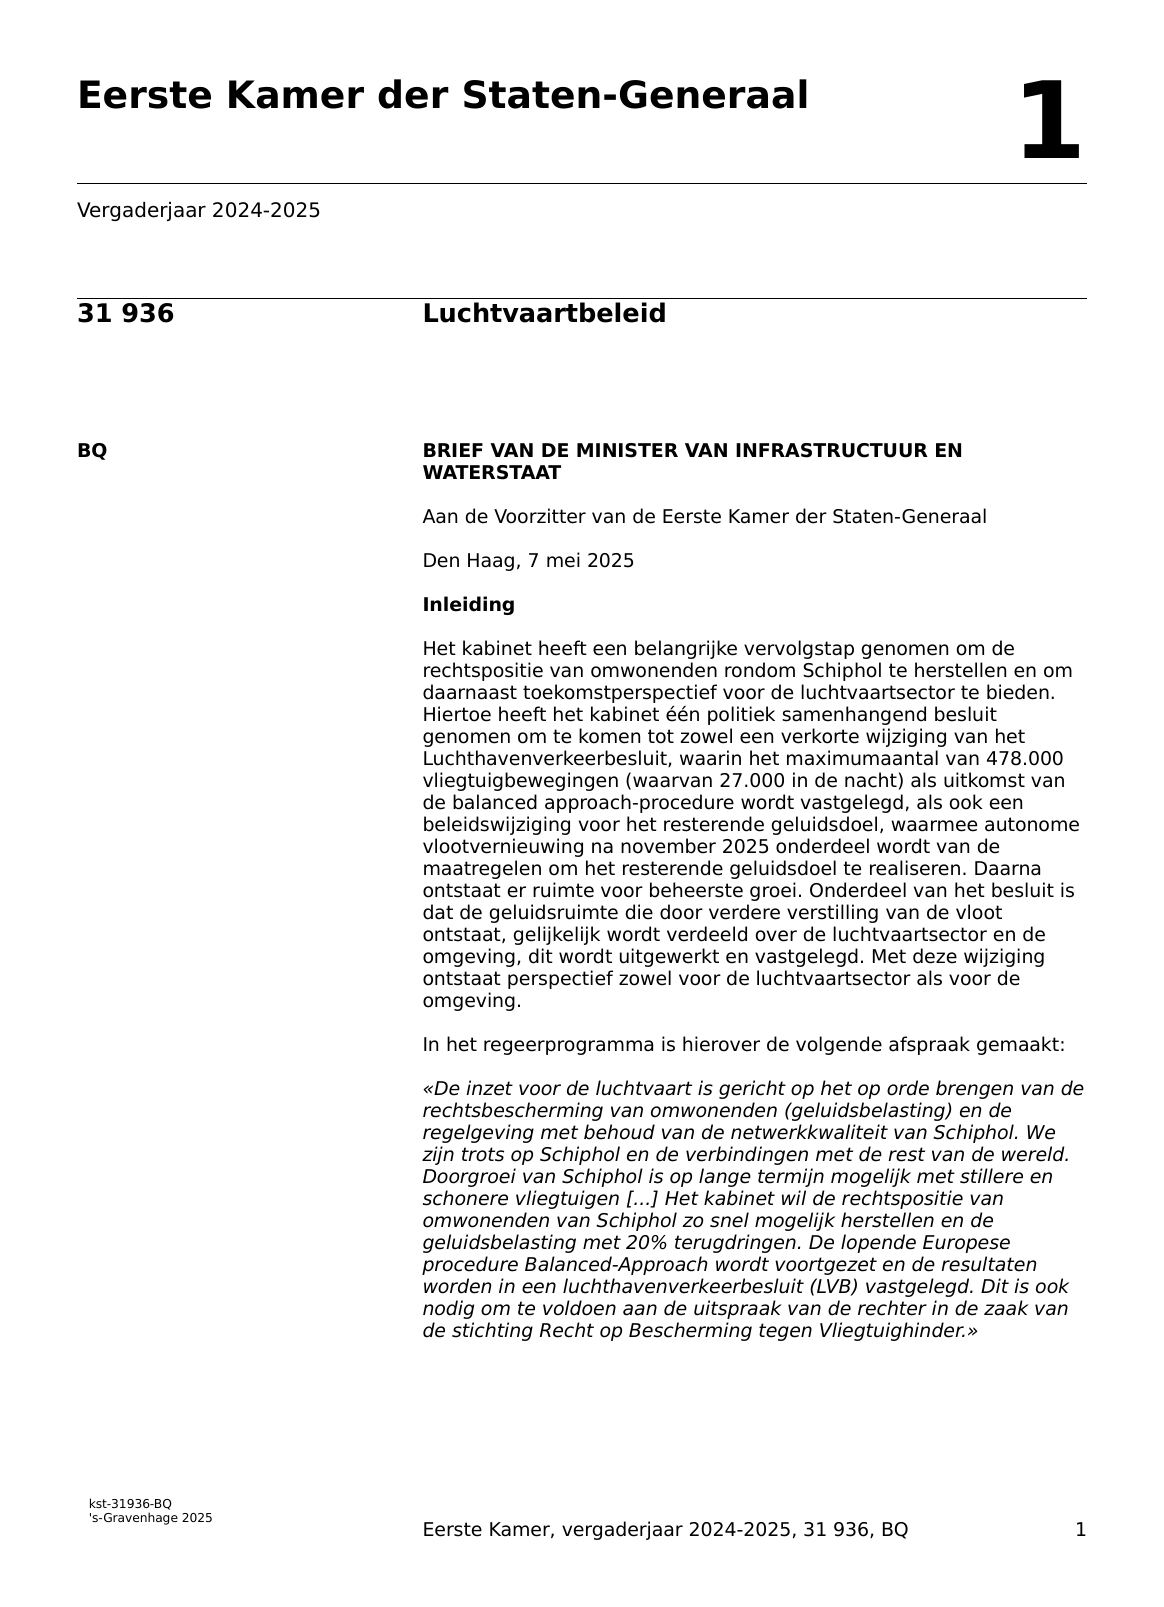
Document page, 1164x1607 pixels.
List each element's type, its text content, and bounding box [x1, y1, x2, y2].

text Het kabinet heeft een belangrijke vervolgstap genomen om de rechtspositie van omwonenden rondom Schiphol te herstellen en om daarnaast toekomstperspectief voor de luchtvaartsector te bieden. Hiertoe heeft het kabinet één politiek samenhangend besluit genomen om te komen tot zowel een verkorte wijziging van het Luchthavenverkeerbesluit, waarin het maximumaantal van 478.000 vliegtuigbewegingen (waarvan 27.000 in de nacht) als uitkomst van de balanced approach-procedure wordt vastgelegd, als ook een beleidswijziging voor het resterende geluidsdoel, waarmee autonome vlootvernieuwing na november 2025 onderdeel wordt van de maatregelen om het resterende geluidsdoel te realiseren. Daarna ontstaat er ruimte voor beheerste groei. Onderdeel van het besluit is dat de geluidsruimte die door verdere verstilling van de vloot ontstaat, gelijkelijk wordt verdeeld over de luchtvaartsector en de omgeving, dit wordt uitgewerkt en vastgelegd. Met deze wijziging ontstaat perspectief zowel voor de luchtvaartsector als voor de omgeving. [422, 638, 1087, 1012]
text kst-31936-BQ [88, 1497, 323, 1511]
text «De inzet voor de luchtvaart is gericht op het op orde brengen van de rechtsbescherming van omwonenden (geluidsbelasting) en de regelgeving met behoud van de netwerkkwaliteit van Schiphol. We zijn trots op Schiphol en de verbindingen met de rest van de wereld. Doorgroei van Schiphol is op lange termijn mogelijk met stillere en schonere vliegtuigen [...] Het kabinet wil de rechtspositie van omwonenden van Schiphol zo snel mogelijk herstellen en de geluidsbelasting met 20% terugdringen. De lopende Europese procedure Balanced-Approach wordt voortgezet en de resultaten worden in een luchthavenverkeerbesluit (LVB) vastgelegd. Dit is ook nodig om te voldoen aan de uitspraak van de rechter in de zaak van de stichting Recht op Bescherming tegen Vliegtuighinder.» [422, 1078, 1087, 1342]
table_cell Vergaderjaar 2024-2025 [77, 184, 1087, 298]
text In het regeerprogramma is hierover de volgende afspraak gemaakt: [422, 1034, 1087, 1056]
text Aan de Voorzitter van de Eerste Kamer der Staten-Generaal [422, 506, 1087, 528]
text Den Haag, 7 mei 2025 [422, 550, 1087, 572]
table_header Eerste Kamer der Staten-Generaal [77, 59, 886, 183]
subtitle 31 936 Luchtvaartbeleid [77, 299, 1087, 329]
subtitle BQ BRIEF VAN DE MINISTER VAN INFRASTRUCTUUR EN WATERSTAAT [77, 440, 1087, 484]
text 's-Gravenhage 2025 [88, 1511, 323, 1525]
subtitle Inleiding [422, 594, 1087, 616]
table_header 1 [886, 59, 1087, 183]
